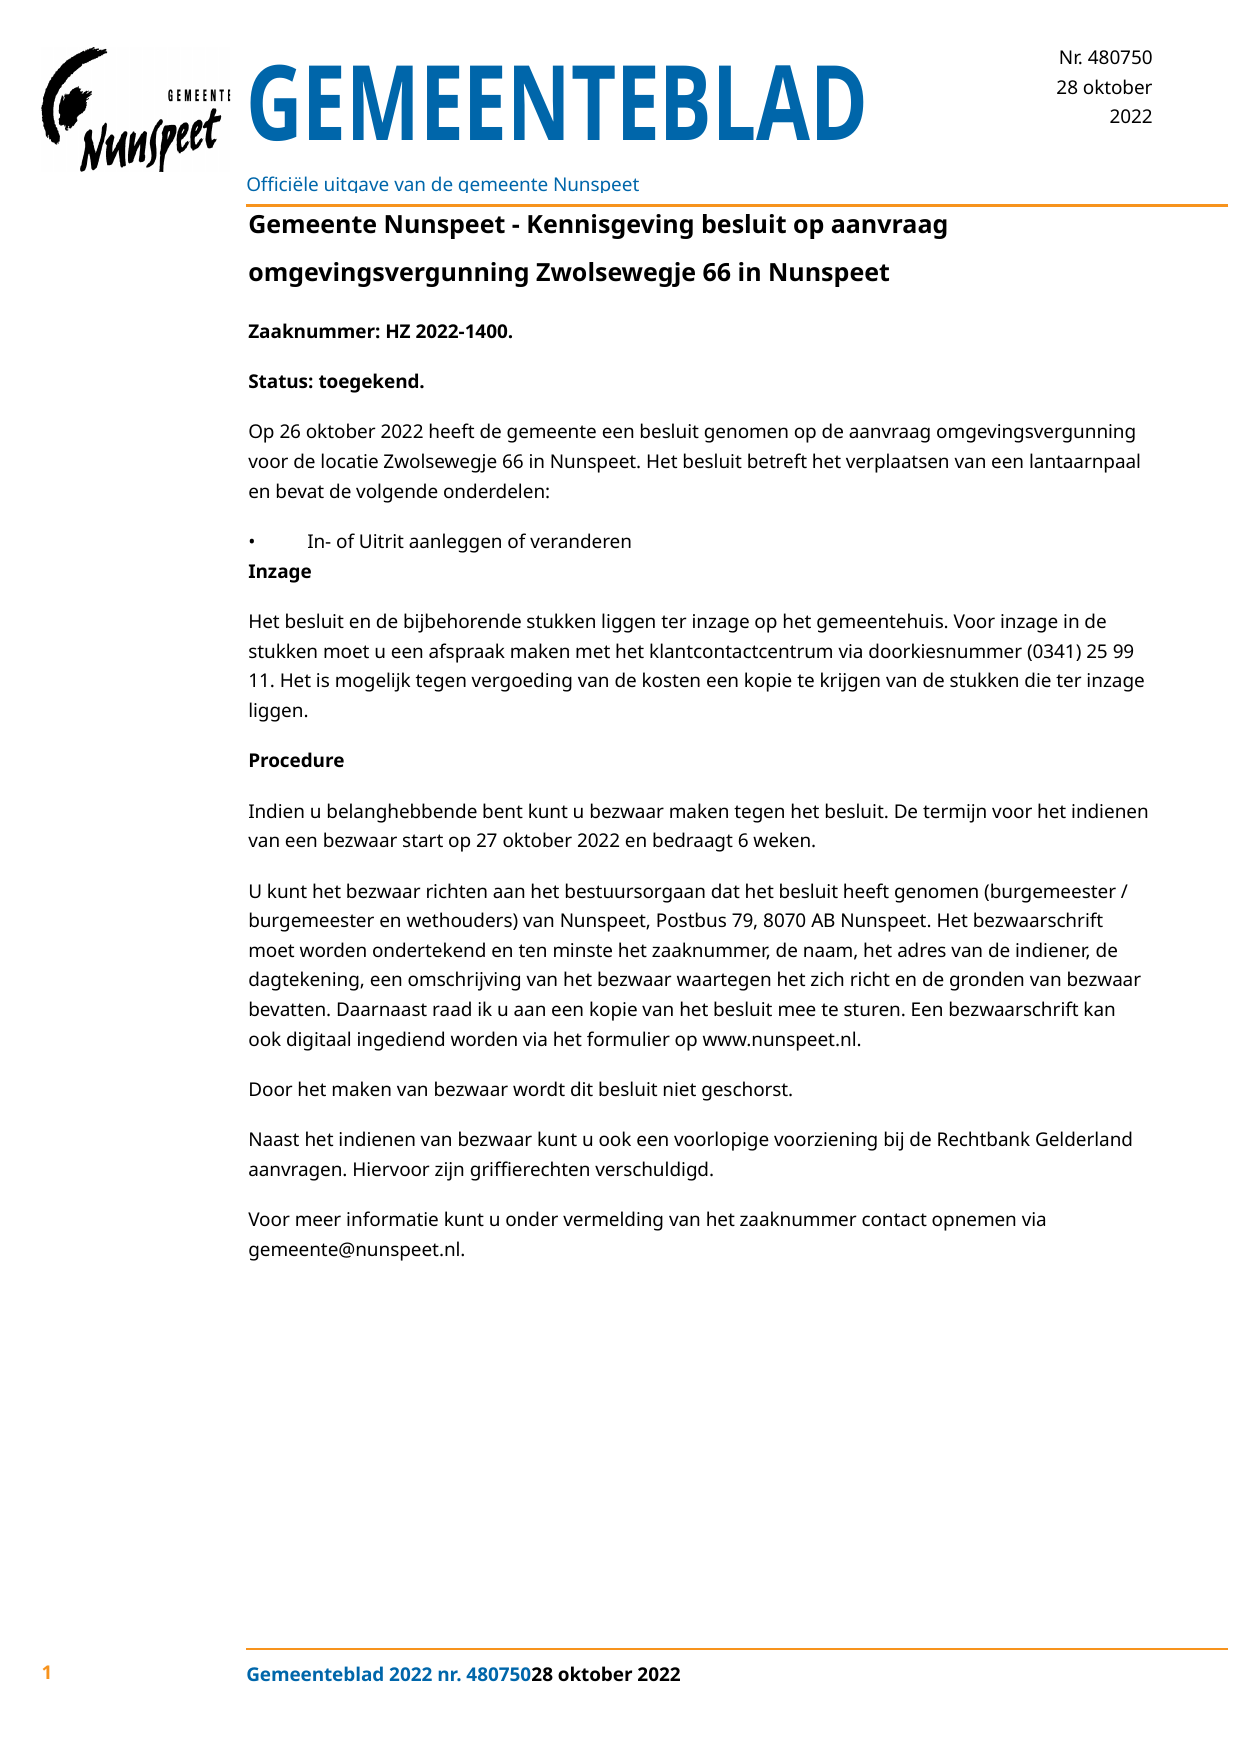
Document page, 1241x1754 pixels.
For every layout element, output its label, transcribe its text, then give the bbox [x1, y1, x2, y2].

text Op 26 oktober 2022 heeft de gemeente een besluit genomen op de aanvraag omgevingsvergunning voor de locatie Zwolsewegje 66 in Nunspeet. Het besluit betreft het verplaatsen van een lantaarnpaal en bevat de volgende onderdelen: [248, 419, 1152, 504]
text Zaaknummer: HZ 2022-1400. [248, 318, 1152, 344]
text Voor meer informatie kunt u onder vermelding van het zaaknummer contact opnemen via gemeente@nunspeet.nl. [248, 1207, 1152, 1262]
text Gemeente Nunspeet - Kennisgeving besluit op aanvraag omgevingsvergunning Zwolsewegje 66 in Nunspeet [248, 207, 1152, 288]
text Inzage [248, 558, 1152, 584]
list In- of Uitrit aanleggen of veranderen [248, 528, 1152, 554]
text U kunt het bezwaar richten aan het bestuursorgaan dat het besluit heeft genomen (burgemeester / burgemeester en wethouders) van Nunspeet, Postbus 79, 8070 AB Nunspeet. Het bezwaarschrift moet worden ondertekend en ten minste het zaaknummer, de naam, het adres van de indiener, de dagtekening, een omschrijving van het bezwaar waartegen het zich richt en de gronden van bezwaar bevatten. Daarnaast raad ik u aan een kopie van het besluit mee te sturen. Een bezwaarschrift kan ook digitaal ingediend worden via het formulier op www.nunspeet.nl. [248, 878, 1152, 1052]
text Status: toegekend. [248, 368, 1152, 394]
picture [41, 47, 231, 172]
text Indien u belanghebbende bent kunt u bezwaar maken tegen het besluit. De termijn voor het indienen van een bezwaar start op 27 oktober 2022 en bedraagt 6 weken. [248, 798, 1152, 853]
text Door het maken van bezwaar wordt dit besluit niet geschorst. [248, 1076, 1152, 1102]
text Procedure [248, 747, 1152, 773]
text Naast het indienen van bezwaar kunt u ook een voorlopige voorziening bij de Rechtbank Gelderland aanvragen. Hiervoor zijn griffierechten verschuldigd. [248, 1127, 1152, 1182]
text Het besluit en de bijbehorende stukken liggen ter inzage op het gemeentehuis. Voor inzage in de stukken moet u een afspraak maken met het klantcontactcentrum via doorkiesnummer (0341) 25 99 11. Het is mogelijk tegen vergoeding van de kosten een kopie te krijgen van de stukken die ter inzage liggen. [248, 608, 1152, 723]
